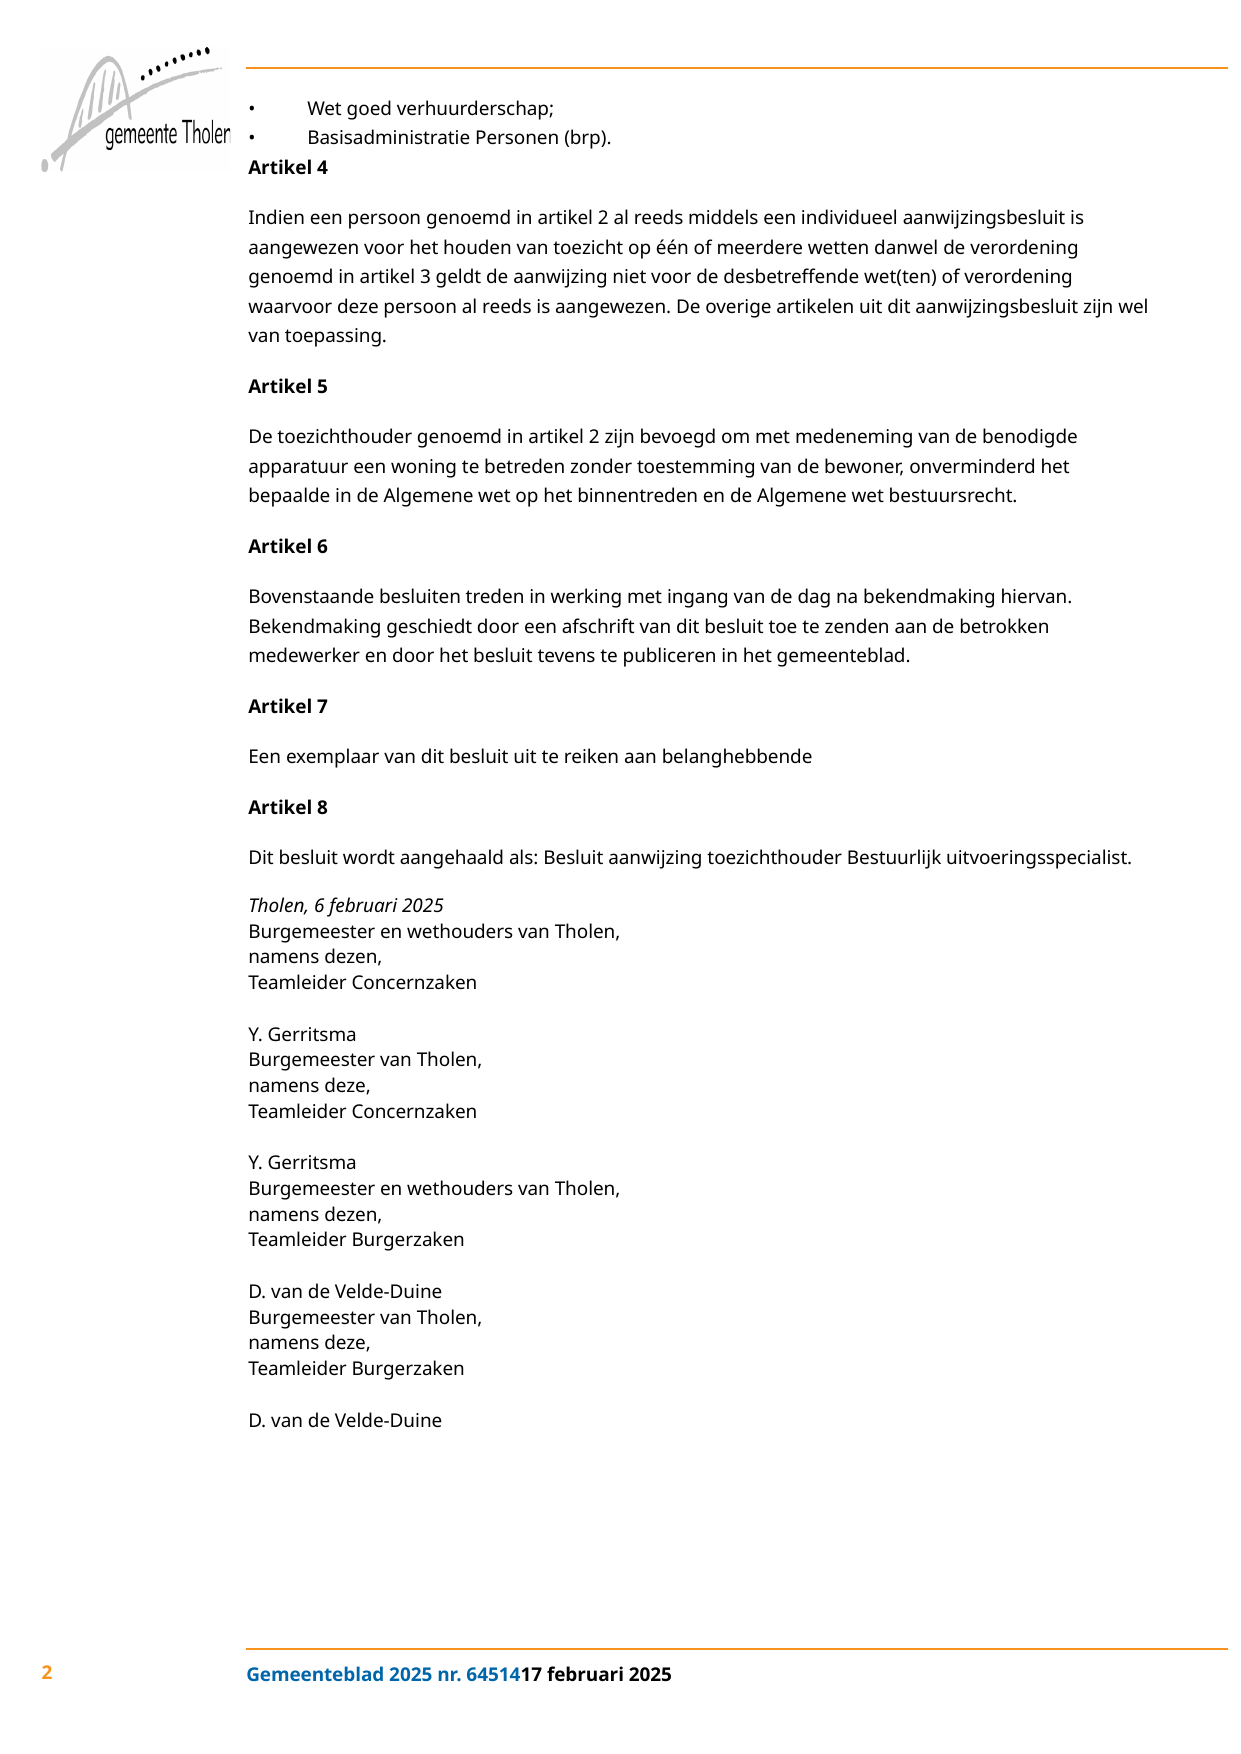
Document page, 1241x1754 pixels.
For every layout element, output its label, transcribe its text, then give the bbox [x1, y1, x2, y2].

text namens dezen, [248, 1201, 1152, 1227]
text Een exemplaar van dit besluit uit te reiken aan belanghebbende [248, 743, 1152, 769]
text Artikel 5 [248, 373, 1152, 399]
text Burgemeester en wethouders van Tholen, [248, 918, 1152, 944]
text namens deze, [248, 1329, 1152, 1355]
text Bovenstaande besluiten treden in werking met ingang van de dag na bekendmaking hiervan. Bekendmaking geschiedt door een afschrift van dit besluit toe te zenden aan de betrokken medewerker en door het besluit tevens te publiceren in het gemeenteblad. [248, 583, 1152, 668]
text Artikel 8 [248, 794, 1152, 820]
text namens dezen, [248, 944, 1152, 969]
text Y. Gerritsma [248, 1021, 1152, 1047]
text Burgemeester van Tholen, [248, 1304, 1152, 1329]
text Artikel 4 [248, 154, 1152, 180]
text Tholen, 6 februari 2025 [248, 892, 1152, 918]
text Burgemeester en wethouders van Tholen, [248, 1175, 1152, 1201]
text Y. Gerritsma [248, 1149, 1152, 1175]
text Indien een persoon genoemd in artikel 2 al reeds middels een individueel aanwijzingsbesluit is aangewezen voor het houden van toezicht op één of meerdere wetten danwel de verordening genoemd in artikel 3 geldt de aanwijzing niet voor de desbetreffende wet(ten) of verordening waarvoor deze persoon al reeds is aangewezen. De overige artikelen uit dit aanwijzingsbesluit zijn wel van toepassing. [248, 204, 1152, 348]
text Burgemeester van Tholen, [248, 1047, 1152, 1072]
text Teamleider Burgerzaken [248, 1227, 1152, 1252]
text Artikel 6 [248, 533, 1152, 559]
text De toezichthouder genoemd in artikel 2 zijn bevoegd om met medeneming van de benodigde apparatuur een woning te betreden zonder toestemming van de bewoner, onverminderd het bepaalde in de Algemene wet op het binnentreden en de Algemene wet bestuursrecht. [248, 423, 1152, 508]
text Teamleider Burgerzaken [248, 1355, 1152, 1381]
text Teamleider Concernzaken [248, 969, 1152, 995]
list Wet goed verhuurderschap; [248, 95, 1152, 121]
picture [41, 47, 231, 172]
text D. van de Velde-Duine [248, 1407, 1152, 1432]
text Teamleider Concernzaken [248, 1098, 1152, 1124]
text Artikel 7 [248, 693, 1152, 719]
text namens deze, [248, 1072, 1152, 1098]
list Basisadministratie Personen (brp). [248, 124, 1152, 150]
text D. van de Velde-Duine [248, 1278, 1152, 1304]
text Dit besluit wordt aangehaald als: Besluit aanwijzing toezichthouder Bestuurlijk uitvoeringsspecialist. [248, 844, 1152, 870]
